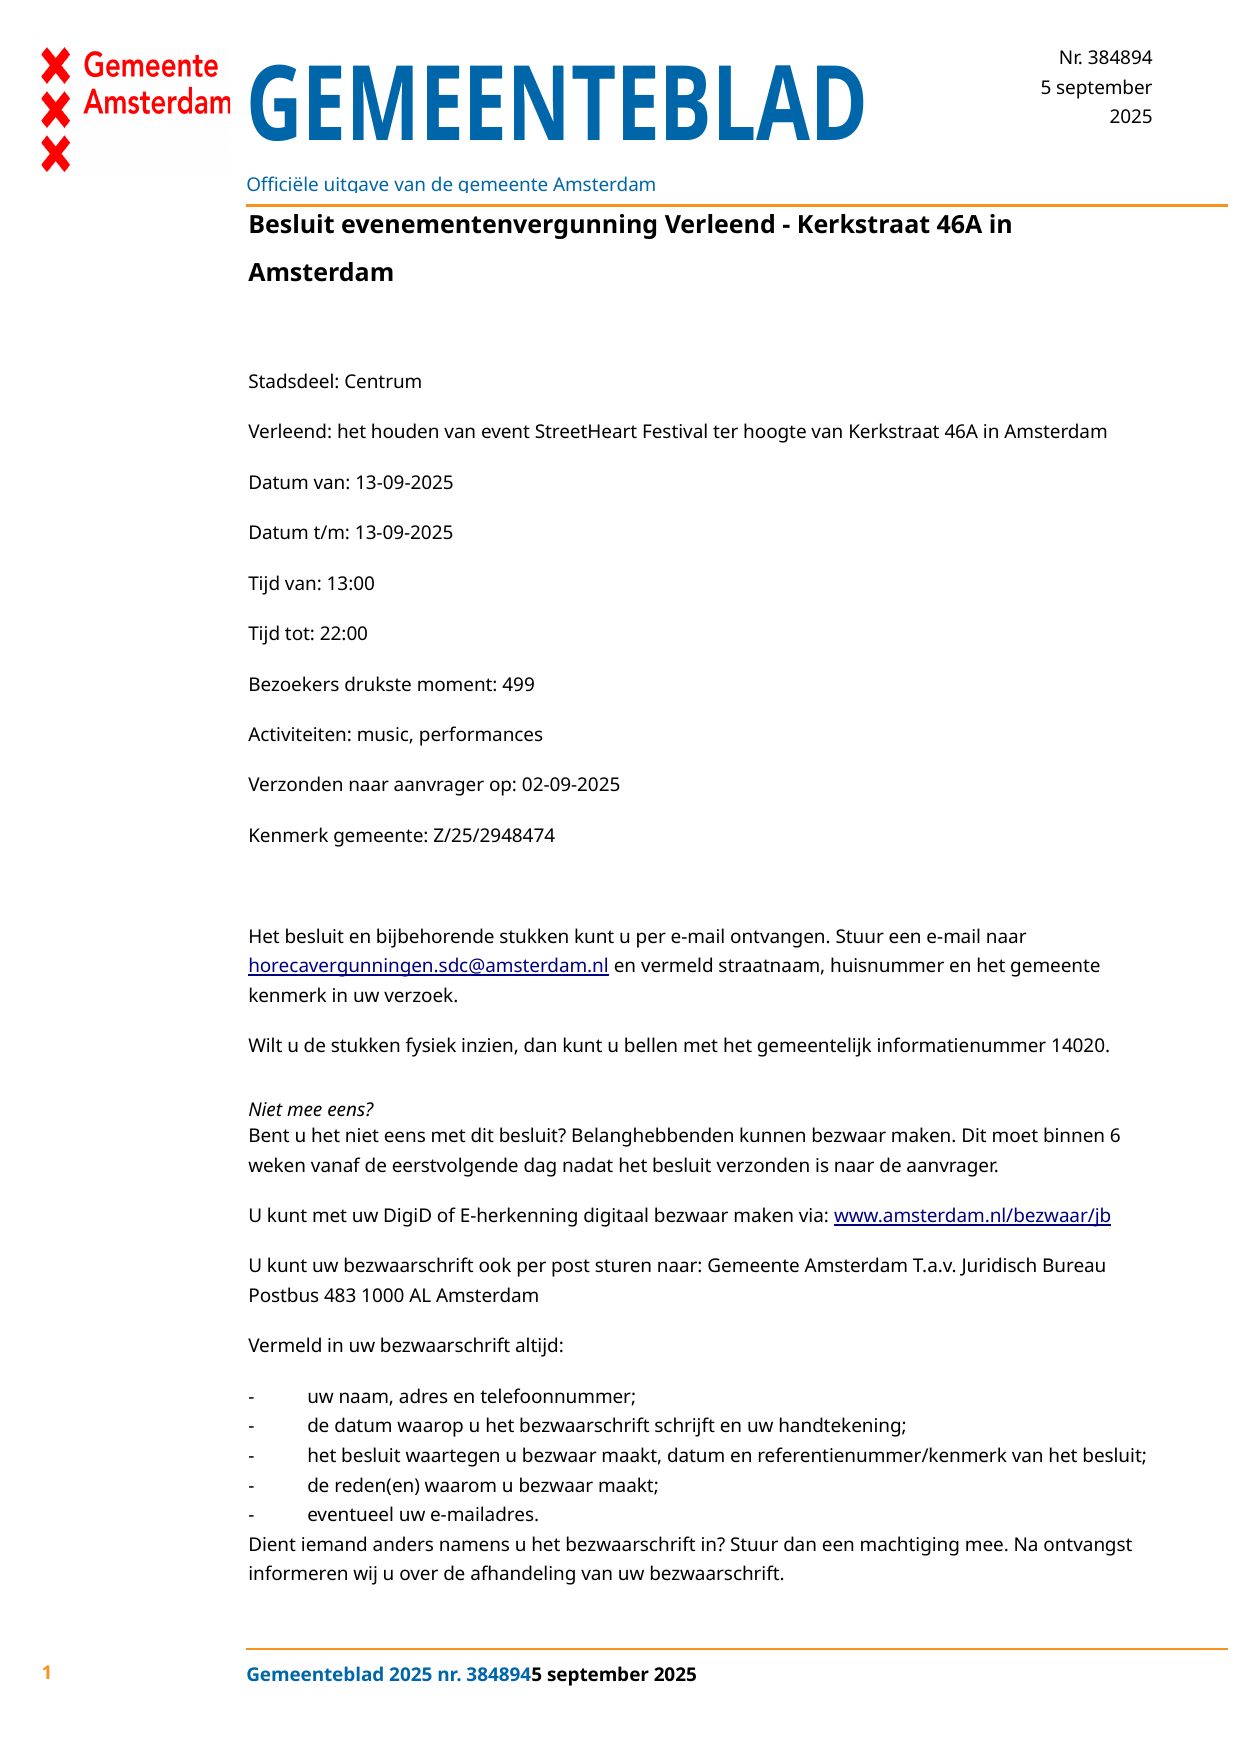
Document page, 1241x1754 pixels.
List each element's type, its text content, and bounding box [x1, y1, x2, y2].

text Kenmerk gemeente: Z/25/2948474 [248, 822, 1152, 848]
text Verleend: het houden van event StreetHeart Festival ter hoogte van Kerkstraat 46A in Amsterdam [248, 419, 1152, 444]
text Bezoekers drukste moment: 499 [248, 671, 1152, 697]
text Besluit evenementenvergunning Verleend - Kerkstraat 46A in Amsterdam [248, 207, 1152, 288]
text Tijd van: 13:00 [248, 570, 1152, 596]
text U kunt met uw DigiD of E-herkenning digitaal bezwaar maken via: www.amsterdam.nl/bezwaar/jb [248, 1202, 1152, 1228]
text Wilt u de stukken fysiek inzien, dan kunt u bellen met het gemeentelijk informatienummer 14020. [248, 1032, 1152, 1058]
text Datum van: 13-09-2025 [248, 469, 1152, 495]
text Stadsdeel: Centrum [248, 368, 1152, 394]
picture [41, 47, 231, 172]
text Het besluit en bijbehorende stukken kunt u per e-mail ontvangen. Stuur een e-mail naar horecavergunningen.sdc@amsterdam.nl en vermeld straatnaam, huisnummer en het gemeente kenmerk in uw verzoek. [248, 923, 1152, 1008]
list het besluit waartegen u bezwaar maakt, datum en referentienummer/kenmerk van het besluit; [248, 1442, 1152, 1468]
text Activiteiten: music, performances [248, 721, 1152, 747]
list eventueel uw e-mailadres. [248, 1501, 1152, 1527]
text Datum t/m: 13-09-2025 [248, 519, 1152, 545]
list de datum waarop u het bezwaarschrift schrijft en uw handtekening; [248, 1413, 1152, 1438]
list de reden(en) waarom u bezwaar maakt; [248, 1472, 1152, 1497]
text U kunt uw bezwaarschrift ook per post sturen naar: Gemeente Amsterdam T.a.v. Juridisch Bureau Postbus 483 1000 AL Amsterdam [248, 1253, 1152, 1308]
text Tijd tot: 22:00 [248, 620, 1152, 646]
text Niet mee eens? [248, 1096, 1152, 1122]
text Bent u het niet eens met dit besluit? Belanghebbenden kunnen bezwaar maken. Dit moet binnen 6 weken vanaf de eerstvolgende dag nadat het besluit verzonden is naar de aanvrager. [248, 1122, 1152, 1177]
text Dient iemand anders namens u het bezwaarschrift in? Stuur dan een machtiging mee. Na ontvangst informeren wij u over de afhandeling van uw bezwaarschrift. [248, 1531, 1152, 1586]
text Verzonden naar aanvrager op: 02-09-2025 [248, 772, 1152, 797]
list uw naam, adres en telefoonnummer; [248, 1383, 1152, 1409]
text Vermeld in uw bezwaarschrift altijd: [248, 1333, 1152, 1358]
